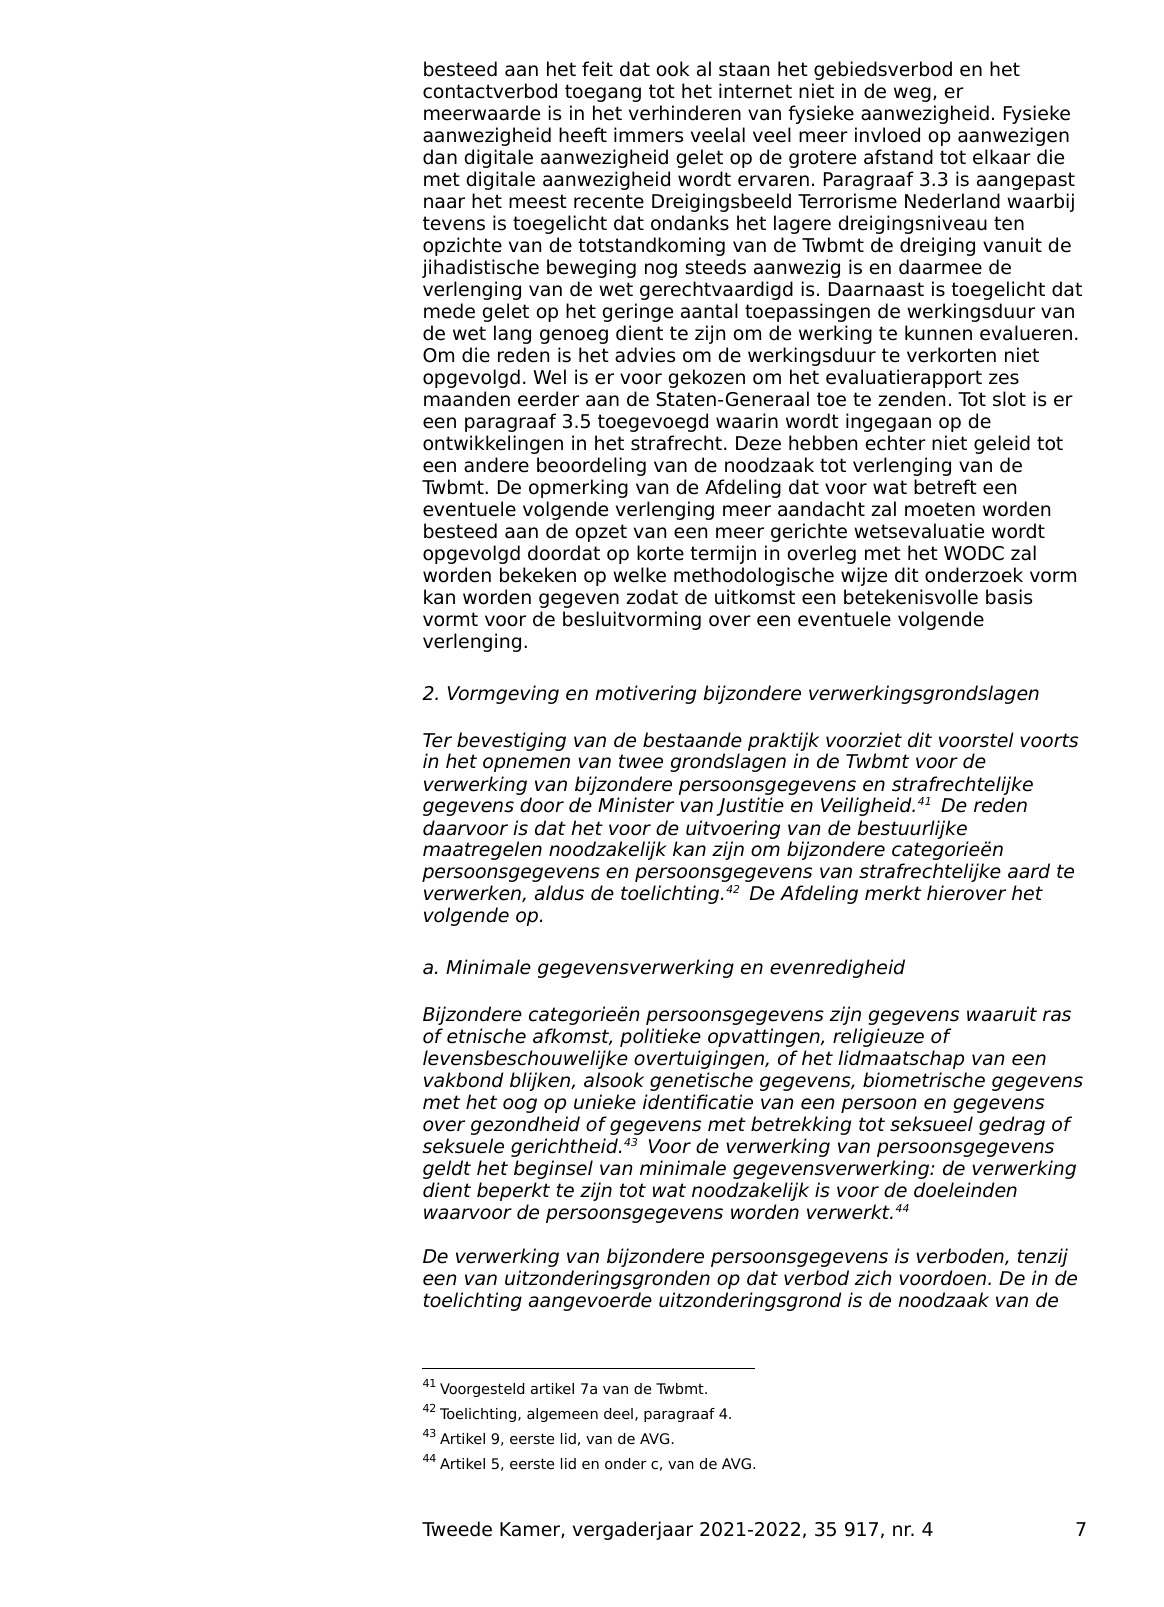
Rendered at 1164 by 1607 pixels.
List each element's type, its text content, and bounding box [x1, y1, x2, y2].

text Toelichting, algemeen deel, paragraaf 4. [422, 1402, 1087, 1424]
text Ter bevestiging van de bestaande praktijk voorziet dit voorstel voorts in het opnemen van twee grondslagen in de Twbmt voor de verwerking van bijzondere persoonsgegevens en strafrechtelijke gegevens door de Minister van Justitie en Veiligheid. De reden daarvoor is dat het voor de uitvoering van de bestuurlijke maatregelen noodzakelijk kan zijn om bijzondere categorieën persoonsgegevens en persoonsgegevens van strafrechtelijke aard te verwerken, aldus de toelichting. De Afdeling merkt hierover het volgende op. [422, 729, 1087, 927]
subtitle a. Minimale gegevensverwerking en evenredigheid [422, 957, 1087, 979]
text Bijzondere categorieën persoonsgegevens zijn gegevens waaruit ras of etnische afkomst, politieke opvattingen, religieuze of levensbeschouwelijke overtuigingen, of het lidmaatschap van een vakbond blijken, alsook genetische gegevens, biometrische gegevens met het oog op unieke identificatie van een persoon en gegevens over gezondheid of gegevens met betrekking tot seksueel gedrag of seksuele gerichtheid. Voor de verwerking van persoonsgegevens geldt het beginsel van minimale gegevensverwerking: de verwerking dient beperkt te zijn tot wat noodzakelijk is voor de doeleinden waarvoor de persoonsgegevens worden verwerkt. [422, 1004, 1087, 1224]
text besteed aan het feit dat ook al staan het gebiedsverbod en het contactverbod toegang tot het internet niet in de weg, er meerwaarde is in het verhinderen van fysieke aanwezigheid. Fysieke aanwezigheid heeft immers veelal veel meer invloed op aanwezigen dan digitale aanwezigheid gelet op de grotere afstand tot elkaar die met digitale aanwezigheid wordt ervaren. Paragraaf 3.3 is aangepast naar het meest recente Dreigingsbeeld Terrorisme Nederland waarbij tevens is toegelicht dat ondanks het lagere dreigingsniveau ten opzichte van de totstandkoming van de Twbmt de dreiging vanuit de jihadistische beweging nog steeds aanwezig is en daarmee de verlenging van de wet gerechtvaardigd is. Daarnaast is toegelicht dat mede gelet op het geringe aantal toepassingen de werkingsduur van de wet lang genoeg dient te zijn om de werking te kunnen evalueren. Om die reden is het advies om de werkingsduur te verkorten niet opgevolgd. Wel is er voor gekozen om het evaluatierapport zes maanden eerder aan de Staten-Generaal toe te zenden. Tot slot is er een paragraaf 3.5 toegevoegd waarin wordt ingegaan op de ontwikkelingen in het strafrecht. Deze hebben echter niet geleid tot een andere beoordeling van de noodzaak tot verlenging van de Twbmt. De opmerking van de Afdeling dat voor wat betreft een eventuele volgende verlenging meer aandacht zal moeten worden besteed aan de opzet van een meer gerichte wetsevaluatie wordt opgevolgd doordat op korte termijn in overleg met het WODC zal worden bekeken op welke methodologische wijze dit onderzoek vorm kan worden gegeven zodat de uitkomst een betekenisvolle basis vormt voor de besluitvorming over een eventuele volgende verlenging. [422, 59, 1087, 652]
text Artikel 5, eerste lid en onder c, van de AVG. [422, 1452, 1087, 1474]
text Voorgesteld artikel 7a van de Twbmt. [422, 1377, 1087, 1399]
text Artikel 9, eerste lid, van de AVG. [422, 1427, 1087, 1449]
text De verwerking van bijzondere persoonsgegevens is verboden, tenzij een van uitzonderingsgronden op dat verbod zich voordoen. De in de toelichting aangevoerde uitzonderingsgrond is de noodzaak van de [422, 1246, 1087, 1312]
subtitle 2. Vormgeving en motivering bijzondere verwerkingsgrondslagen [422, 682, 1087, 704]
